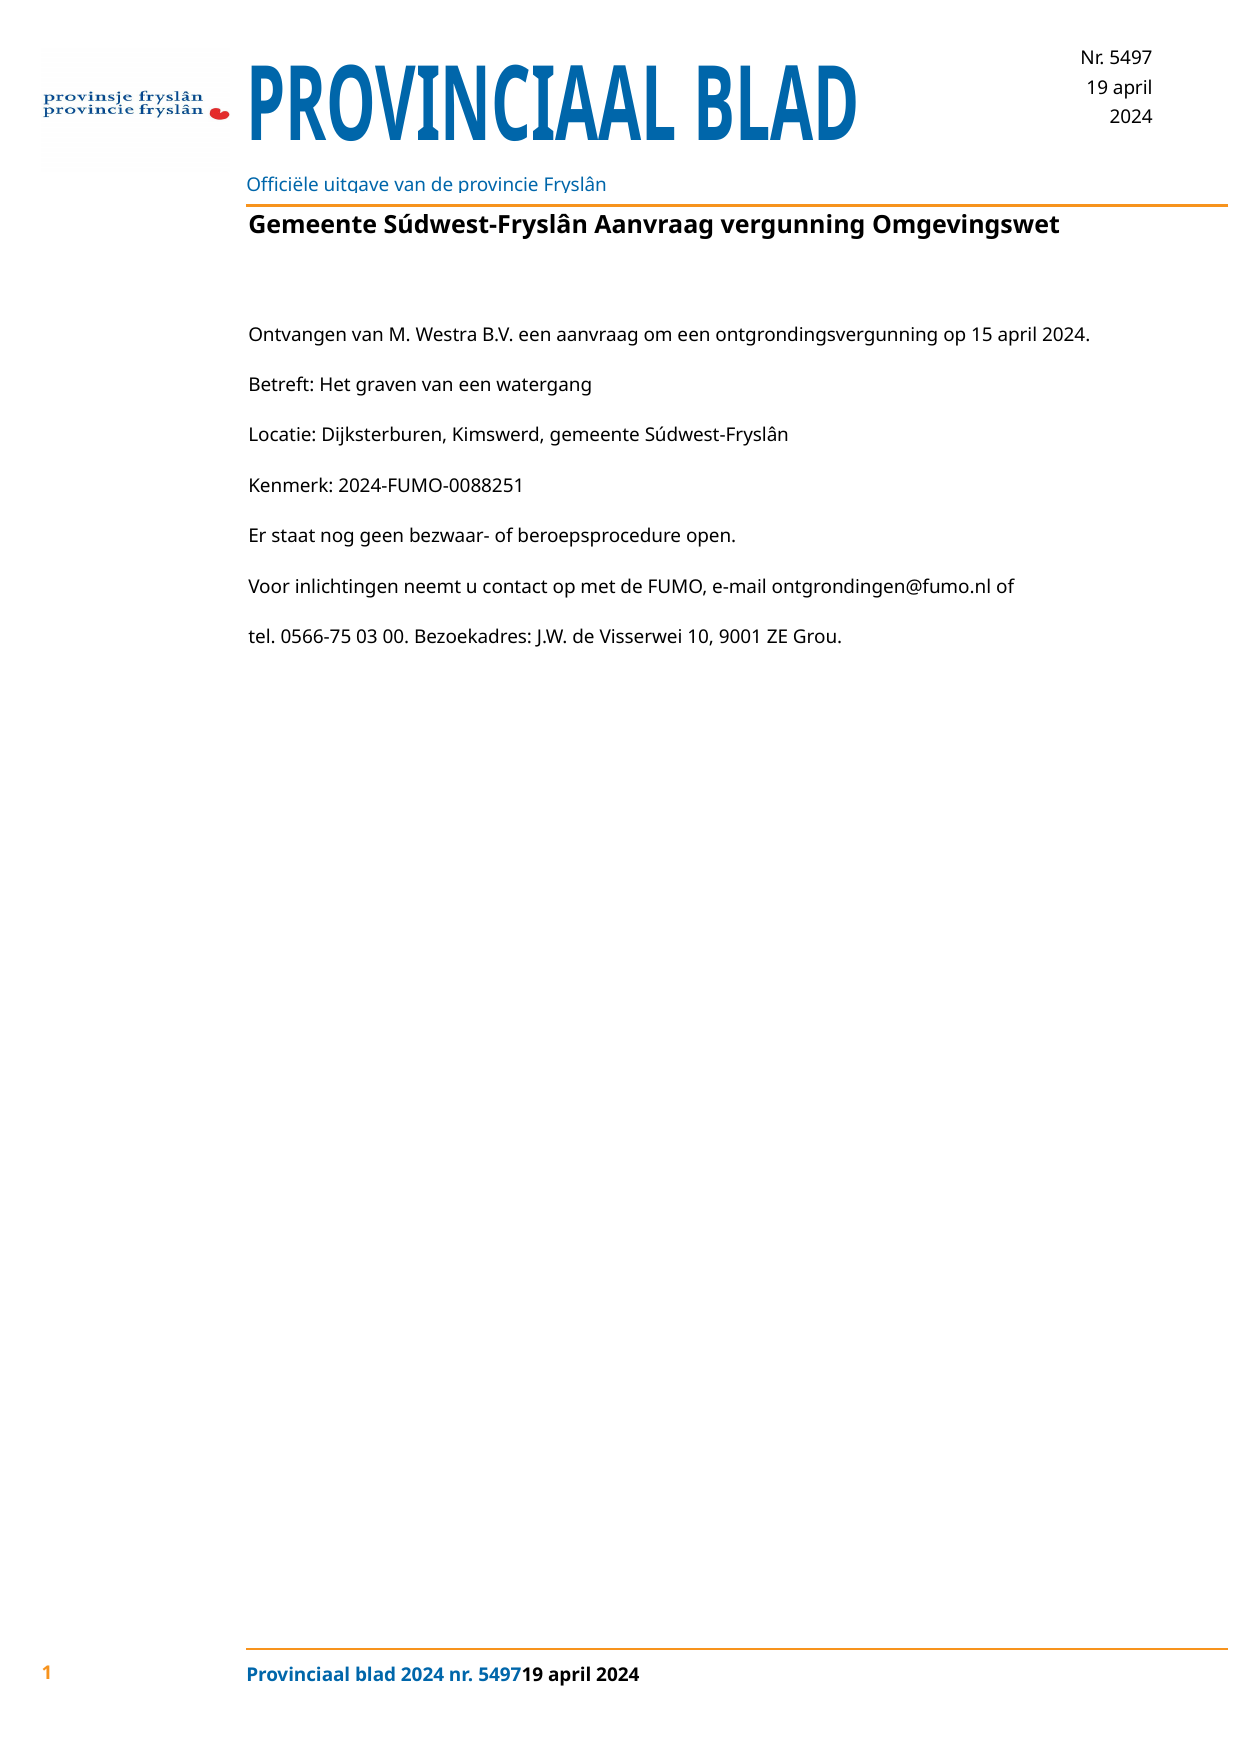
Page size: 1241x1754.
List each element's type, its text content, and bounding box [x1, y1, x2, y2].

text Kenmerk: 2024-FUMO-0088251 [248, 472, 1152, 498]
text Er staat nog geen bezwaar- of beroepsprocedure open. [248, 522, 1152, 548]
text tel. 0566-75 03 00. Bezoekadres: J.W. de Visserwei 10, 9001 ZE Grou. [248, 623, 1152, 649]
text Gemeente Súdwest-Fryslân Aanvraag vergunning Omgevingswet [248, 207, 1152, 241]
text Ontvangen van M. Westra B.V. een aanvraag om een ontgrondingsvergunning op 15 april 2024. [248, 321, 1152, 346]
text Voor inlichtingen neemt u contact op met de FUMO, e-mail ontgrondingen@fumo.nl of [248, 573, 1152, 598]
text Betreft: Het graven van een watergang [248, 371, 1152, 397]
text Locatie: Dijksterburen, Kimswerd, gemeente Súdwest-Fryslân [248, 422, 1152, 447]
picture [41, 47, 231, 172]
